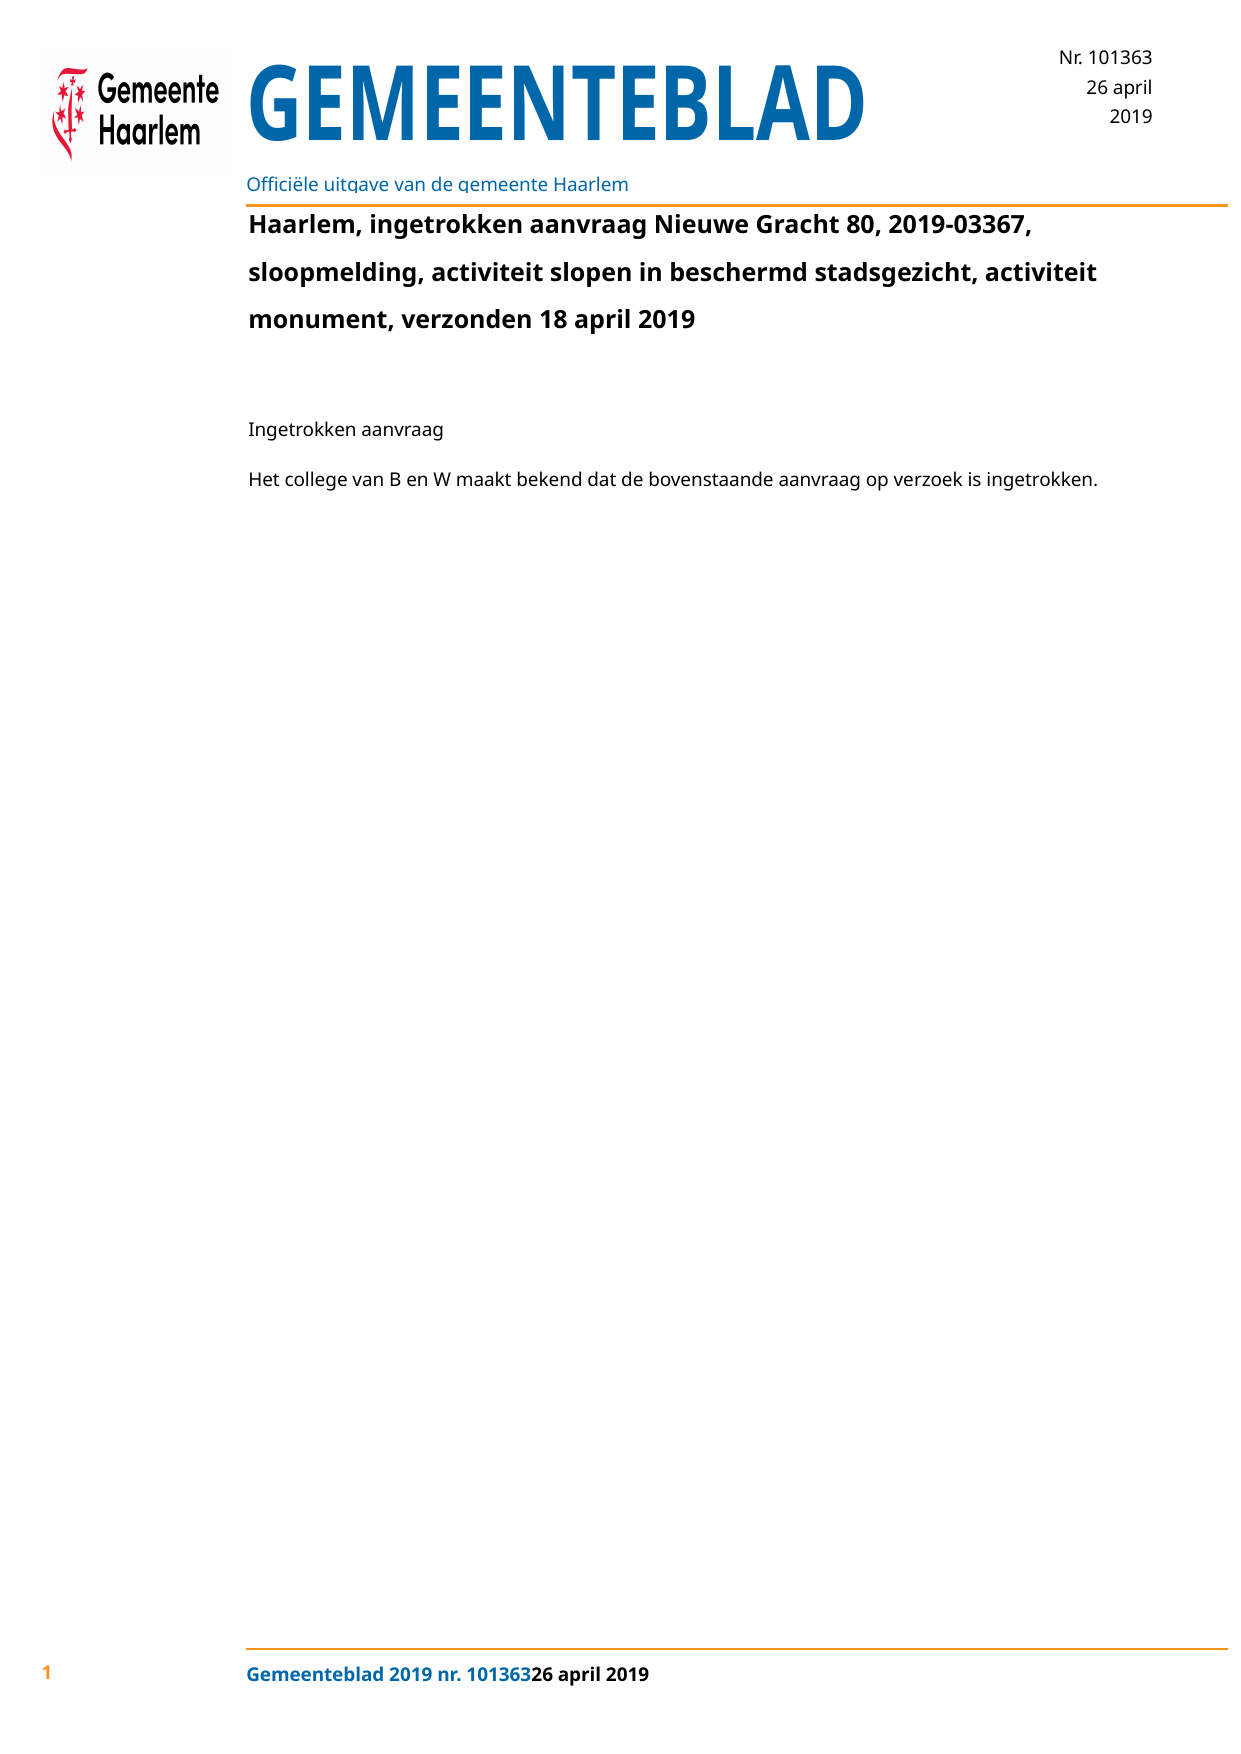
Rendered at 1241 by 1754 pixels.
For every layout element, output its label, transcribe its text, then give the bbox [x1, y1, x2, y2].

text Haarlem, ingetrokken aanvraag Nieuwe Gracht 80, 2019-03367, sloopmelding, activiteit slopen in beschermd stadsgezicht, activiteit monument, verzonden 18 april 2019 [248, 207, 1152, 336]
text Het college van B en W maakt bekend dat de bovenstaande aanvraag op verzoek is ingetrokken. [248, 466, 1152, 492]
text Ingetrokken aanvraag [248, 416, 1152, 442]
picture [41, 47, 231, 172]
